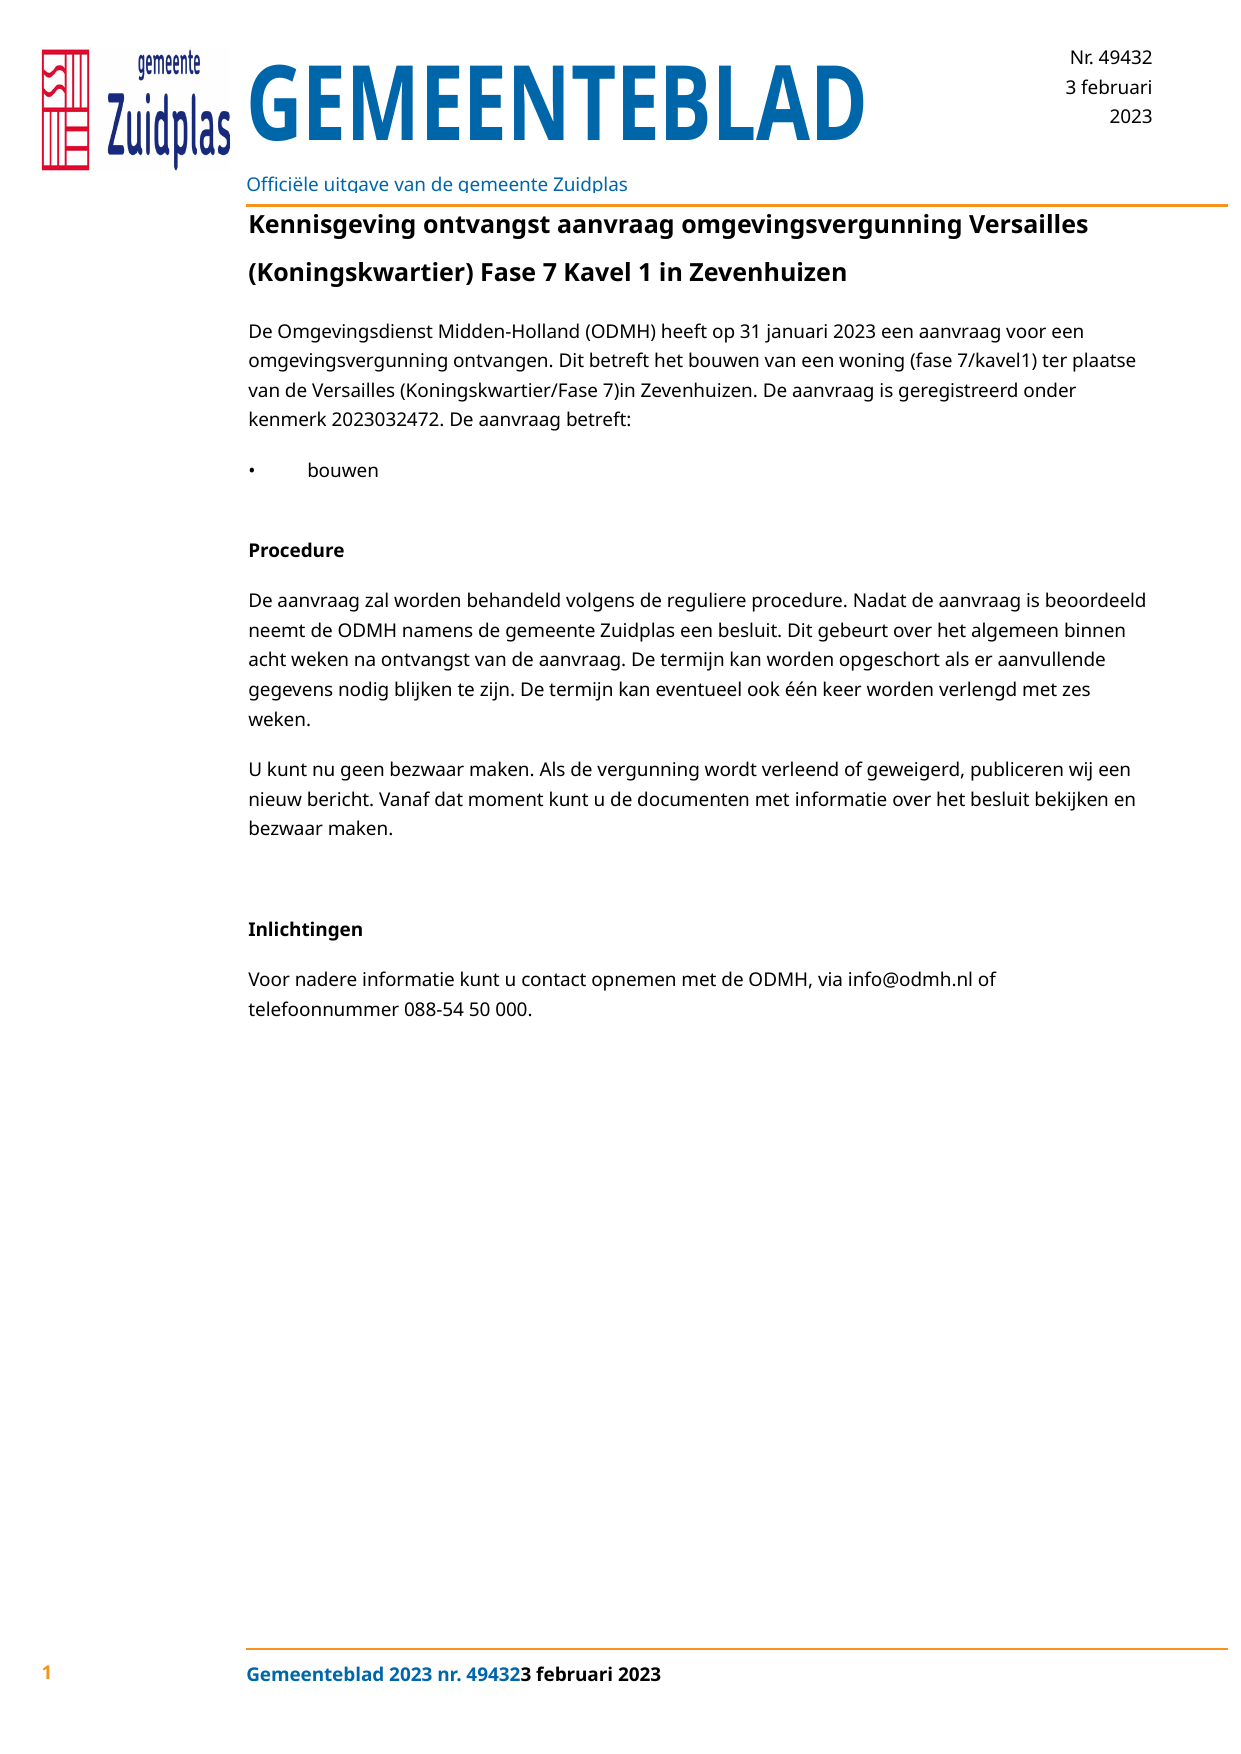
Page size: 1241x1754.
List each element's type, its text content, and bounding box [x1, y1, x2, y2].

text Kennisgeving ontvangst aanvraag omgevingsvergunning Versailles (Koningskwartier) Fase 7 Kavel 1 in Zevenhuizen [248, 207, 1152, 288]
text De aanvraag zal worden behandeld volgens de reguliere procedure. Nadat de aanvraag is beoordeeld neemt de ODMH namens de gemeente Zuidplas een besluit. Dit gebeurt over het algemeen binnen acht weken na ontvangst van de aanvraag. De termijn kan worden opgeschort als er aanvullende gegevens nodig blijken te zijn. De termijn kan eventueel ook één keer worden verlengd met zes weken. [248, 587, 1152, 732]
text Voor nadere informatie kunt u contact opnemen met de ODMH, via info@odmh.nl of telefoonnummer 088-54 50 000. [248, 967, 1152, 1022]
list bouwen [248, 457, 1152, 483]
text U kunt nu geen bezwaar maken. Als de vergunning wordt verleend of geweigerd, publiceren wij een nieuw bericht. Vanaf dat moment kunt u de documenten met informatie over het besluit bekijken en bezwaar maken. [248, 756, 1152, 841]
text Procedure [248, 537, 1152, 563]
picture [41, 47, 231, 172]
text Inlichtingen [248, 916, 1152, 942]
text De Omgevingsdienst Midden-Holland (ODMH) heeft op 31 januari 2023 een aanvraag voor een omgevingsvergunning ontvangen. Dit betreft het bouwen van een woning (fase 7/kavel1) ter plaatse van de Versailles (Koningskwartier/Fase 7)in Zevenhuizen. De aanvraag is geregistreerd onder kenmerk 2023032472. De aanvraag betreft: [248, 318, 1152, 432]
